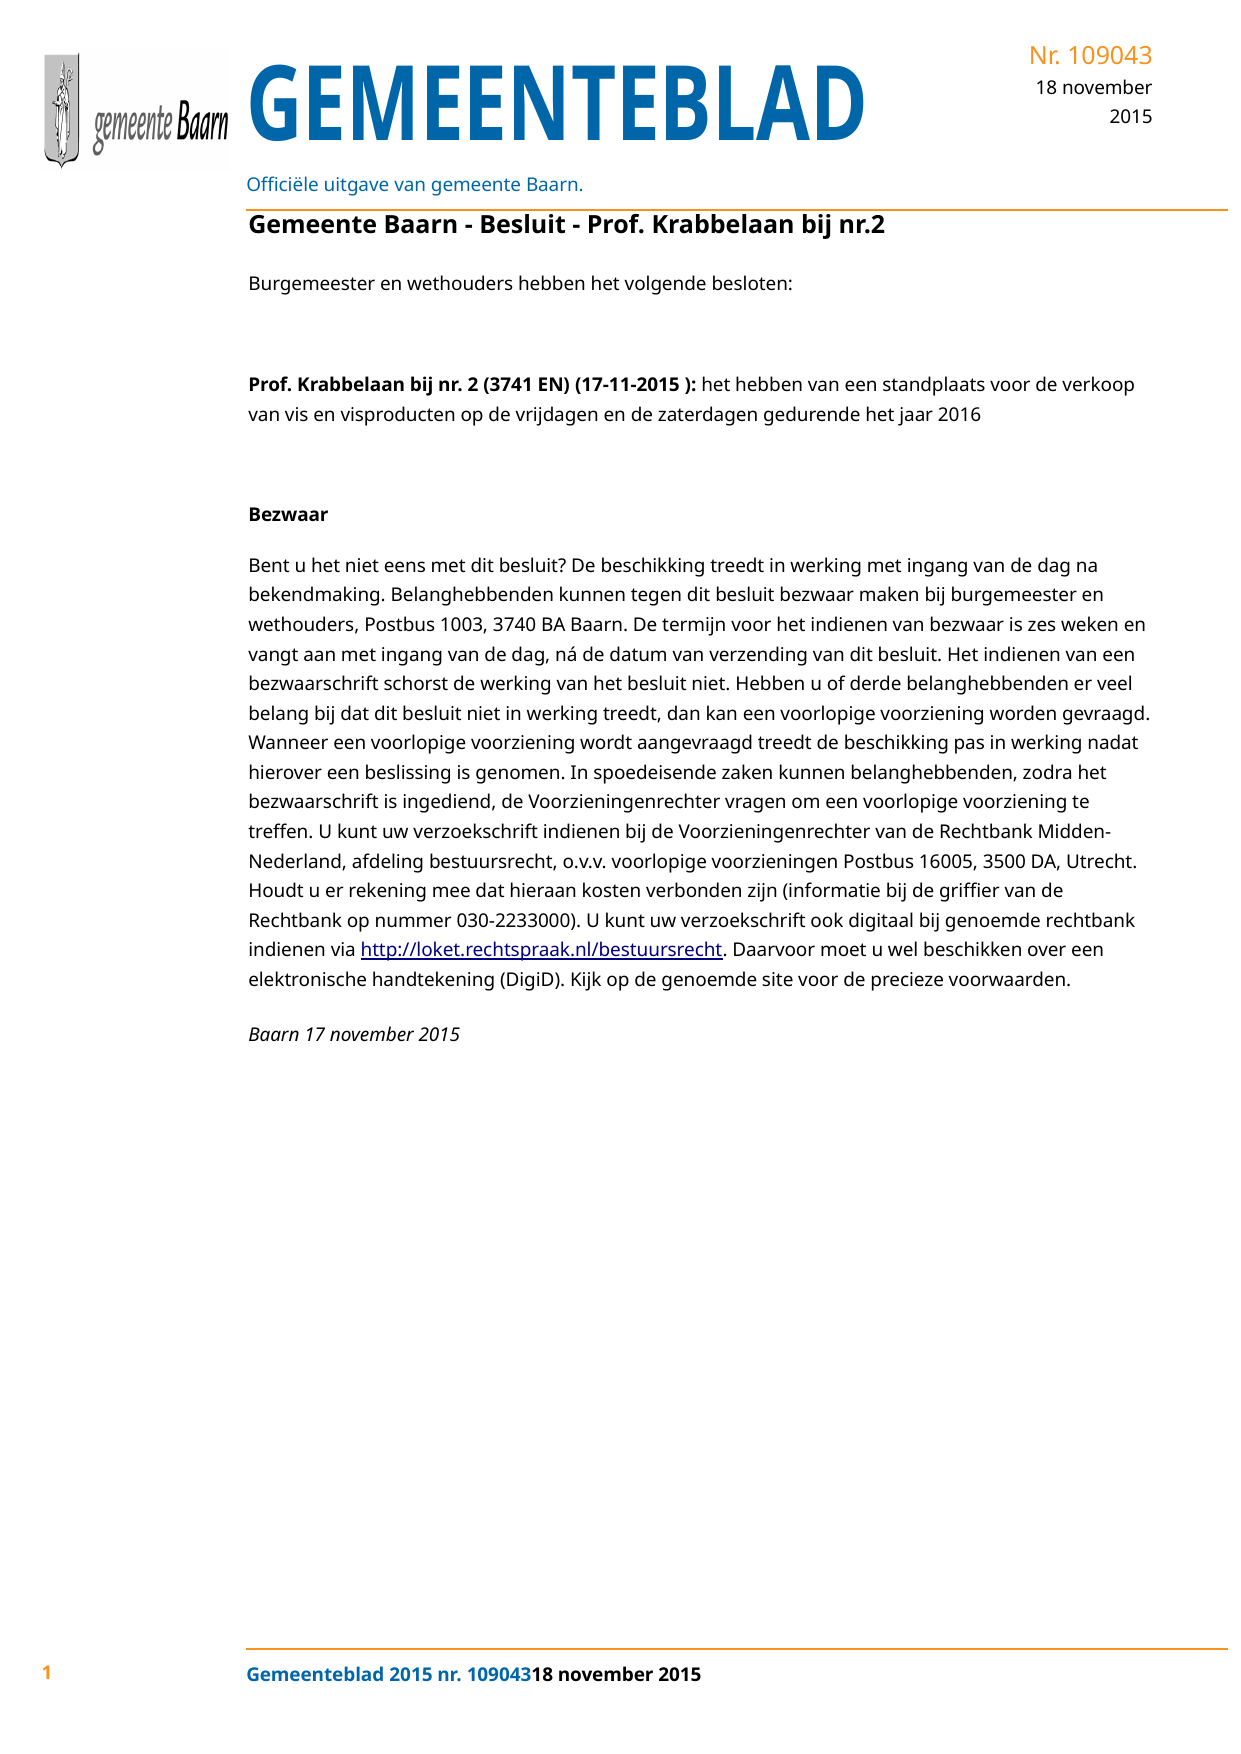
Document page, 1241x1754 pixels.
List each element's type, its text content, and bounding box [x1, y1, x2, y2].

text Burgemeester en wethouders hebben het volgende besloten: [248, 270, 1152, 296]
text Prof. Krabbelaan bij nr. 2 (3741 EN) (17-11-2015 ): het hebben van een standplaats voor de verkoop van vis en visproducten op de vrijdagen en de zaterdagen gedurende het jaar 2016 [248, 371, 1152, 426]
text Baarn 17 november 2015 [248, 1021, 1152, 1047]
picture [41, 47, 231, 172]
text Bent u het niet eens met dit besluit? De beschikking treedt in werking met ingang van de dag na bekendmaking. Belanghebbenden kunnen tegen dit besluit bezwaar maken bij burgemeester en wethouders, Postbus 1003, 3740 BA Baarn. De termijn voor het indienen van bezwaar is zes weken en vangt aan met ingang van de dag, ná de datum van verzending van dit besluit. Het indienen van een bezwaarschrift schorst de werking van het besluit niet. Hebben u of derde belanghebbenden er veel belang bij dat dit besluit niet in werking treedt, dan kan een voorlopige voorziening worden gevraagd. Wanneer een voorlopige voorziening wordt aangevraagd treedt de beschikking pas in werking nadat hierover een beslissing is genomen. In spoedeisende zaken kunnen belanghebbenden, zodra het bezwaarschrift is ingediend, de Voorzieningenrechter vragen om een voorlopige voorziening te treffen. U kunt uw verzoekschrift indienen bij de Voorzieningenrechter van de Rechtbank Midden-Nederland, afdeling bestuursrecht, o.v.v. voorlopige voorzieningen Postbus 16005, 3500 DA, Utrecht. Houdt u er rekening mee dat hieraan kosten verbonden zijn (informatie bij de griffier van de Rechtbank op nummer 030-2233000). U kunt uw verzoekschrift ook digitaal bij genoemde rechtbank indienen via http://loket.rechtspraak.nl/bestuursrecht. Daarvoor moet u wel beschikken over een elektronische handtekening (DigiD). Kijk op de genoemde site voor de precieze voorwaarden. [248, 552, 1152, 992]
text Gemeente Baarn - Besluit - Prof. Krabbelaan bij nr.2 [248, 211, 1152, 241]
text Bezwaar [248, 502, 1152, 527]
